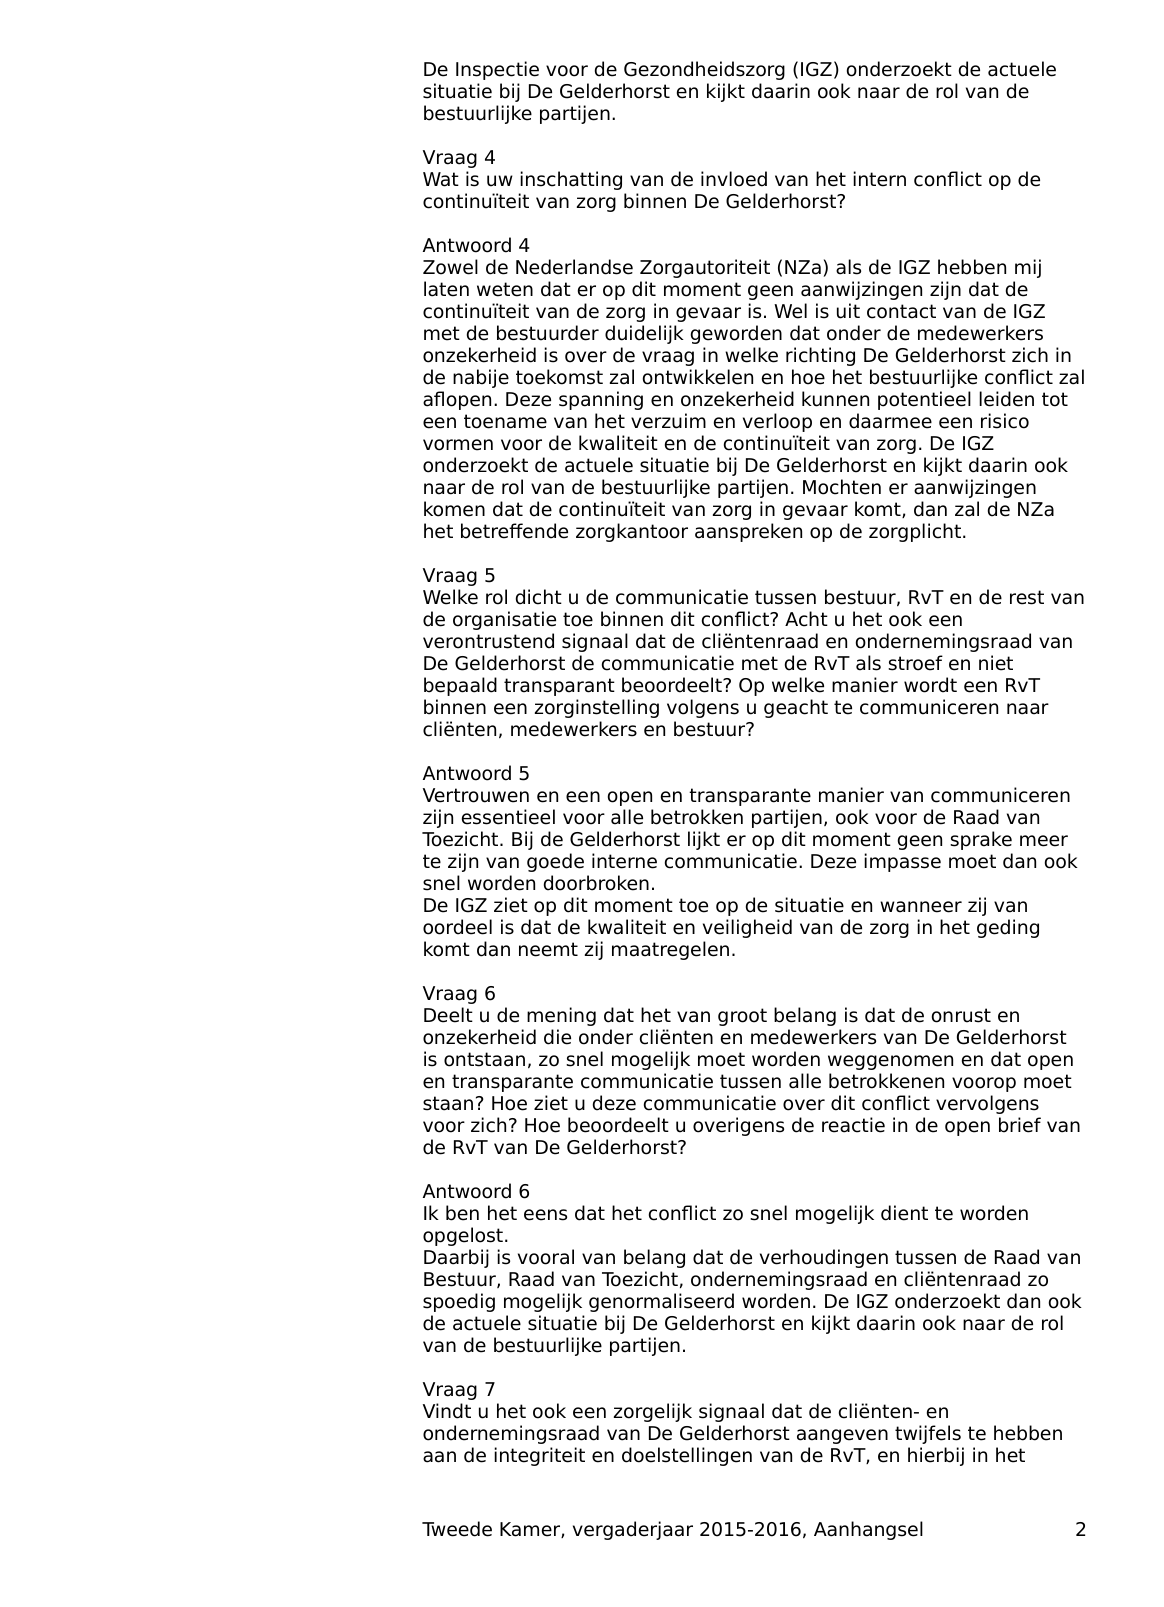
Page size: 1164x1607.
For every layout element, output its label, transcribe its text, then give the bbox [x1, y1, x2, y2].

text Antwoord 4 [422, 235, 1087, 257]
text De Inspectie voor de Gezondheidszorg (IGZ) onderzoekt de actuele situatie bij De Gelderhorst en kijkt daarin ook naar de rol van de bestuurlijke partijen. [422, 59, 1087, 125]
text De IGZ ziet op dit moment toe op de situatie en wanneer zij van oordeel is dat de kwaliteit en veiligheid van de zorg in het geding komt dan neemt zij maatregelen. [422, 895, 1087, 961]
text Ik ben het eens dat het conflict zo snel mogelijk dient te worden opgelost. [422, 1203, 1087, 1247]
text Vraag 6 [422, 983, 1087, 1005]
text Vraag 5 [422, 565, 1087, 587]
text Antwoord 6 [422, 1181, 1087, 1203]
text Welke rol dicht u de communicatie tussen bestuur, RvT en de rest van de organisatie toe binnen dit conflict? Acht u het ook een verontrustend signaal dat de cliëntenraad en ondernemingsraad van De Gelderhorst de communicatie met de RvT als stroef en niet bepaald transparant beoordeelt? Op welke manier wordt een RvT binnen een zorginstelling volgens u geacht te communiceren naar cliënten, medewerkers en bestuur? [422, 587, 1087, 741]
text Vertrouwen en een open en transparante manier van communiceren zijn essentieel voor alle betrokken partijen, ook voor de Raad van Toezicht. Bij de Gelderhorst lijkt er op dit moment geen sprake meer te zijn van goede interne communicatie. Deze impasse moet dan ook snel worden doorbroken. [422, 785, 1087, 895]
text Zowel de Nederlandse Zorgautoriteit (NZa) als de IGZ hebben mij laten weten dat er op dit moment geen aanwijzingen zijn dat de continuïteit van de zorg in gevaar is. Wel is uit contact van de IGZ met de bestuurder duidelijk geworden dat onder de medewerkers onzekerheid is over de vraag in welke richting De Gelderhorst zich in de nabije toekomst zal ontwikkelen en hoe het bestuurlijke conflict zal aflopen. Deze spanning en onzekerheid kunnen potentieel leiden tot een toename van het verzuim en verloop en daarmee een risico vormen voor de kwaliteit en de continuïteit van zorg. De IGZ onderzoekt de actuele situatie bij De Gelderhorst en kijkt daarin ook naar de rol van de bestuurlijke partijen. Mochten er aanwijzingen komen dat de continuïteit van zorg in gevaar komt, dan zal de NZa het betreffende zorgkantoor aanspreken op de zorgplicht. [422, 257, 1087, 543]
text Vraag 4 [422, 147, 1087, 169]
text Wat is uw inschatting van de invloed van het intern conflict op de continuïteit van zorg binnen De Gelderhorst? [422, 169, 1087, 213]
text Vindt u het ook een zorgelijk signaal dat de cliënten- en ondernemingsraad van De Gelderhorst aangeven twijfels te hebben aan de integriteit en doelstellingen van de RvT, en hierbij in het [422, 1401, 1087, 1467]
text Deelt u de mening dat het van groot belang is dat de onrust en onzekerheid die onder cliënten en medewerkers van De Gelderhorst is ontstaan, zo snel mogelijk moet worden weggenomen en dat open en transparante communicatie tussen alle betrokkenen voorop moet staan? Hoe ziet u deze communicatie over dit conflict vervolgens voor zich? Hoe beoordeelt u overigens de reactie in de open brief van de RvT van De Gelderhorst? [422, 1005, 1087, 1159]
text Vraag 7 [422, 1379, 1087, 1401]
text Daarbij is vooral van belang dat de verhoudingen tussen de Raad van Bestuur, Raad van Toezicht, ondernemingsraad en cliëntenraad zo spoedig mogelijk genormaliseerd worden. De IGZ onderzoekt dan ook de actuele situatie bij De Gelderhorst en kijkt daarin ook naar de rol van de bestuurlijke partijen. [422, 1247, 1087, 1357]
text Antwoord 5 [422, 763, 1087, 785]
